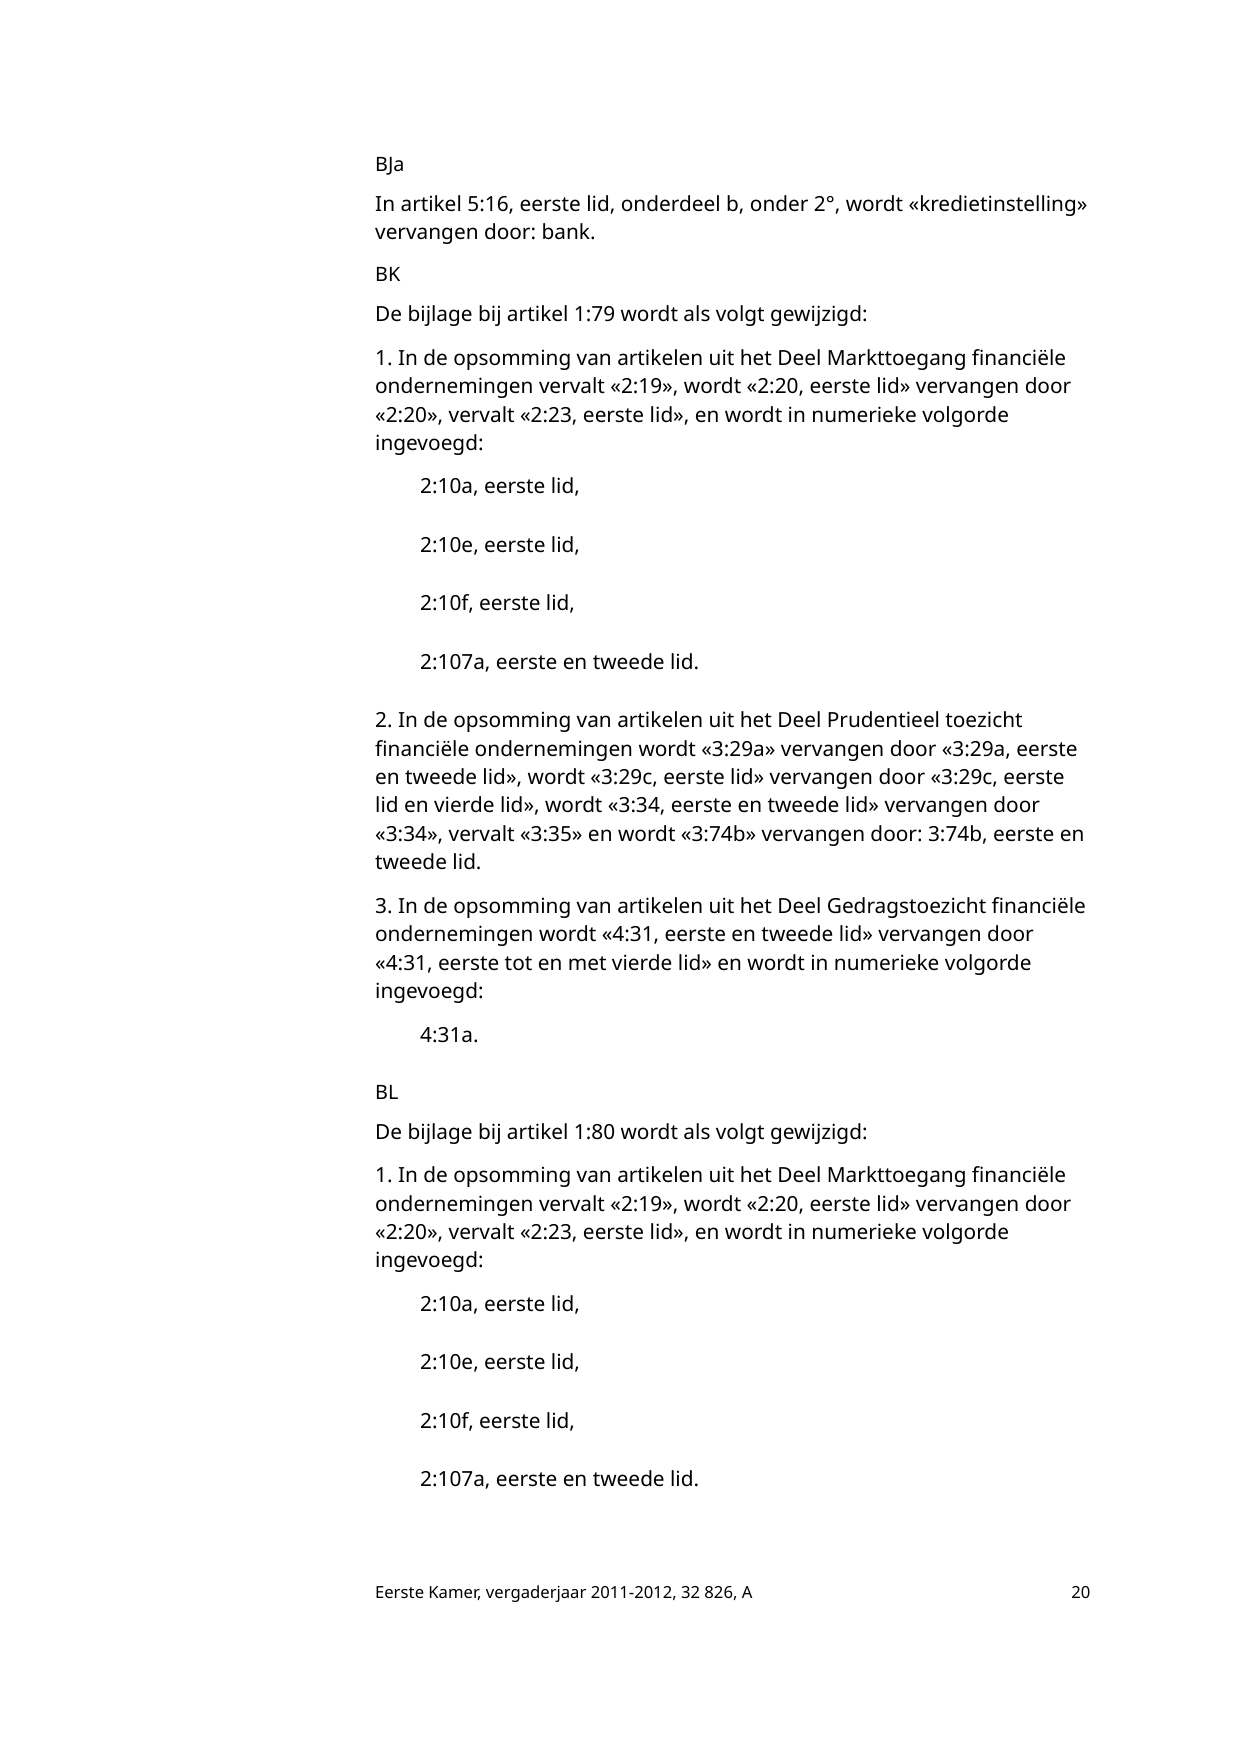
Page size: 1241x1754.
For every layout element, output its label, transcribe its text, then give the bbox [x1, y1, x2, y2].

text BJa [375, 150, 1090, 177]
text 1. In de opsomming van artikelen uit het Deel Markttoegang financiële ondernemingen vervalt «2:19», wordt «2:20, eerste lid» vervangen door «2:20», vervalt «2:23, eerste lid», en wordt in numerieke volgorde ingevoegd: [375, 343, 1090, 457]
text De bijlage bij artikel 1:79 wordt als volgt gewijzigd: [375, 299, 1090, 328]
text In artikel 5:16, eerste lid, onderdeel b, onder 2°, wordt «kredietinstelling» vervangen door: bank. [375, 189, 1090, 246]
text 1. In de opsomming van artikelen uit het Deel Markttoegang financiële ondernemingen vervalt «2:19», wordt «2:20, eerste lid» vervangen door «2:20», vervalt «2:23, eerste lid», en wordt in numerieke volgorde ingevoegd: [375, 1160, 1090, 1274]
text 2:10a, eerste lid, [420, 472, 1090, 500]
text BK [375, 261, 1090, 288]
text 2:10f, eerste lid, [420, 1406, 1090, 1434]
text 2:107a, eerste en tweede lid. [420, 647, 1090, 675]
text 2:10e, eerste lid, [420, 1347, 1090, 1376]
text 2:10a, eerste lid, [420, 1289, 1090, 1317]
text 2:10e, eerste lid, [420, 530, 1090, 558]
text 2:107a, eerste en tweede lid. [420, 1464, 1090, 1493]
text 3. In de opsomming van artikelen uit het Deel Gedragstoezicht financiële ondernemingen wordt «4:31, eerste en tweede lid» vervangen door «4:31, eerste tot en met vierde lid» en wordt in numerieke volgorde ingevoegd: [375, 891, 1090, 1005]
text De bijlage bij artikel 1:80 wordt als volgt gewijzigd: [375, 1117, 1090, 1145]
text 2:10f, eerste lid, [420, 588, 1090, 617]
text 4:31a. [420, 1020, 1090, 1048]
text 2. In de opsomming van artikelen uit het Deel Prudentieel toezicht financiële ondernemingen wordt «3:29a» vervangen door «3:29a, eerste en tweede lid», wordt «3:29c, eerste lid» vervangen door «3:29c, eerste lid en vierde lid», wordt «3:34, eerste en tweede lid» vervangen door «3:34», vervalt «3:35» en wordt «3:74b» vervangen door: 3:74b, eerste en tweede lid. [375, 705, 1090, 876]
text BL [375, 1078, 1090, 1105]
